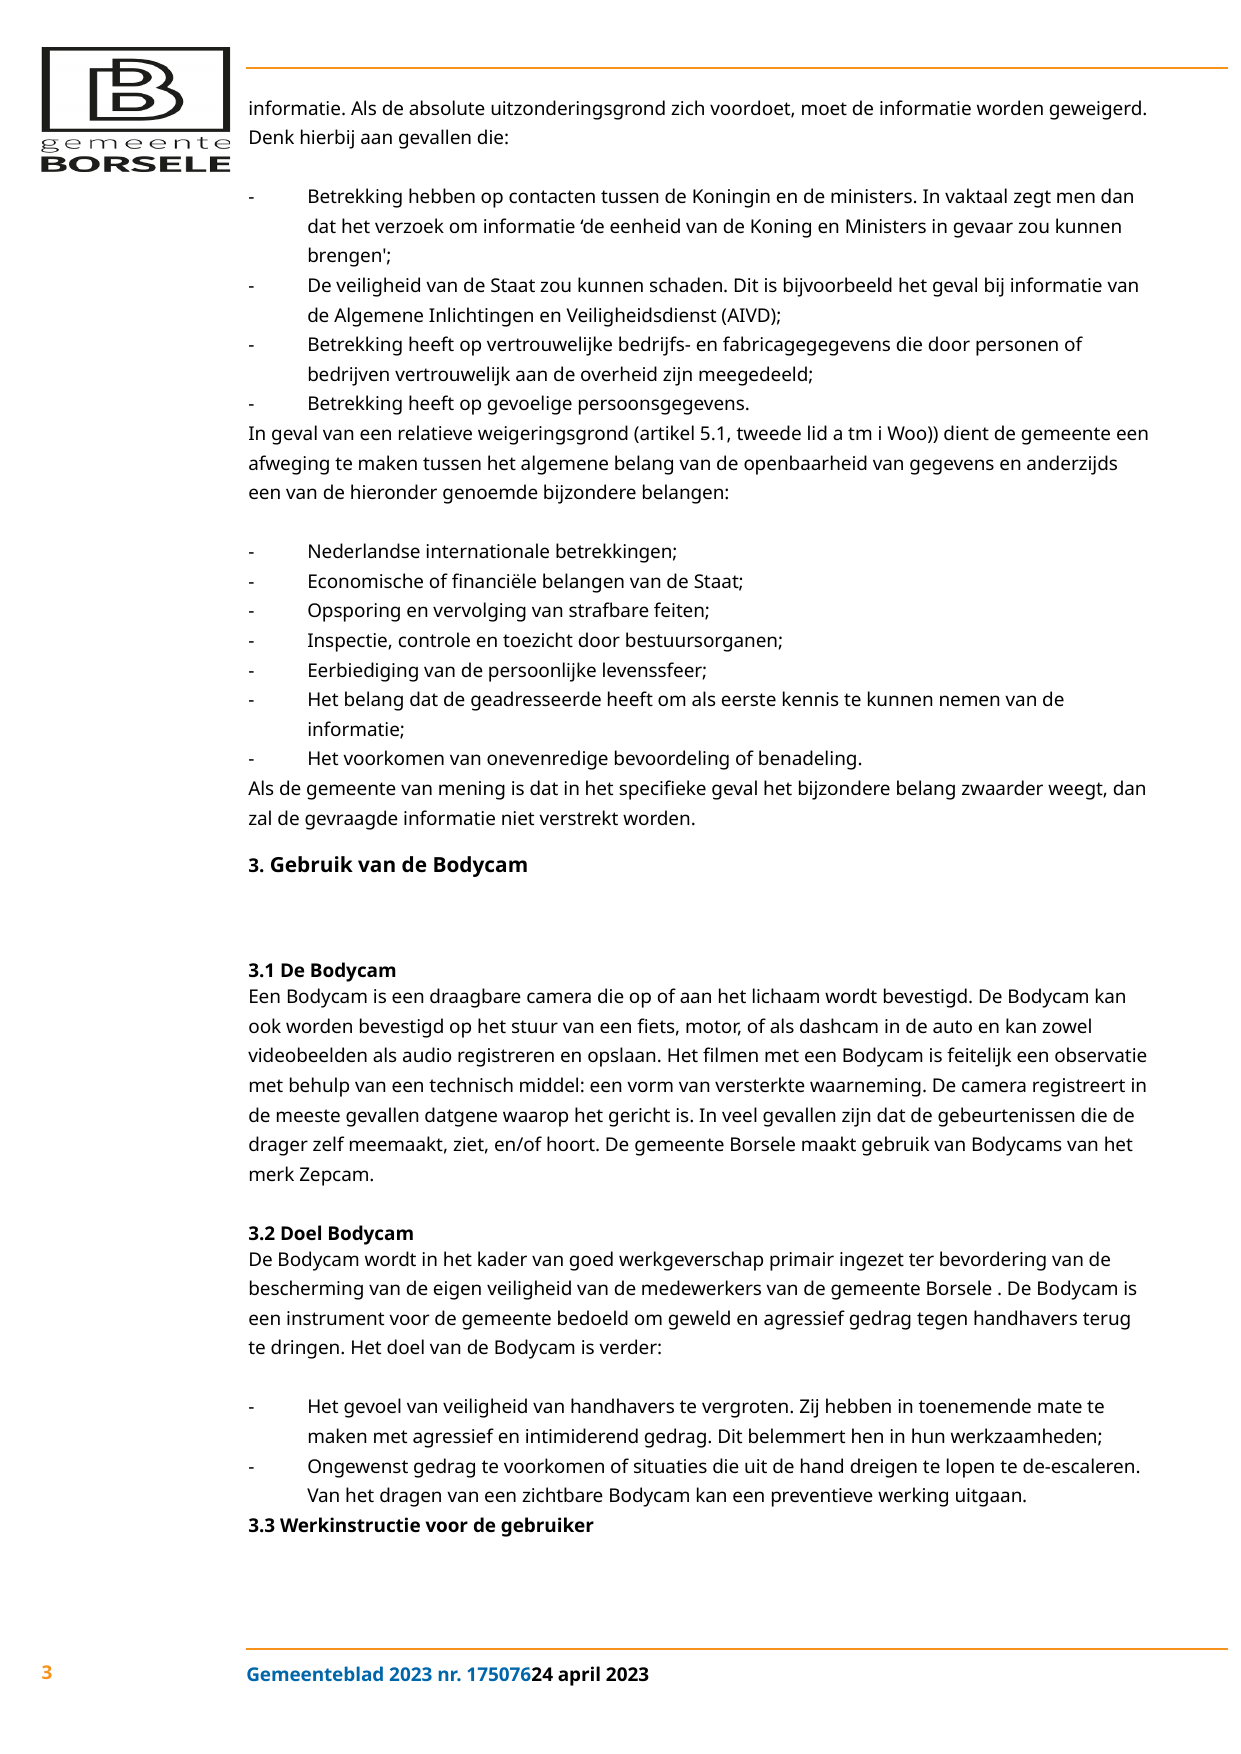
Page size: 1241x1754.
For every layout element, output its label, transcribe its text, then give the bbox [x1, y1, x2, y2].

text 3.2 Doel Bodycam [248, 1220, 1152, 1246]
list Betrekking heeft op vertrouwelijke bedrijfs- en fabricagegegevens die door personen of bedrijven vertrouwelijk aan de overheid zijn meegedeeld; [248, 331, 1152, 387]
text 3. Gebruik van de Bodycam [248, 850, 1152, 879]
list Inspectie, controle en toezicht door bestuursorganen; [248, 627, 1152, 653]
text 3.3 Werkinstructie voor de gebruiker [248, 1512, 1152, 1538]
list Het voorkomen van onevenredige bevoordeling of benadeling. [248, 746, 1152, 771]
text In geval van een relatieve weigeringsgrond (artikel 5.1, tweede lid a tm i Woo)) dient de gemeente een afweging te maken tussen het algemene belang van de openbaarheid van gegevens en anderzijds een van de hieronder genoemde bijzondere belangen: [248, 420, 1152, 505]
text 3.1 De Bodycam [248, 958, 1152, 983]
text De Bodycam wordt in het kader van goed werkgeverschap primair ingezet ter bevordering van de bescherming van de eigen veiligheid van de medewerkers van de gemeente Borsele . De Bodycam is een instrument voor de gemeente bedoeld om geweld en agressief gedrag tegen handhavers terug te dringen. Het doel van de Bodycam is verder: [248, 1246, 1152, 1360]
list Nederlandse internationale betrekkingen; [248, 538, 1152, 564]
list Economische of financiële belangen van de Staat; [248, 568, 1152, 594]
list Opsporing en vervolging van strafbare feiten; [248, 598, 1152, 623]
text Als de gemeente van mening is dat in het specifieke geval het bijzondere belang zwaarder weegt, dan zal de gevraagde informatie niet verstrekt worden. [248, 775, 1152, 831]
text Een Bodycam is een draagbare camera die op of aan het lichaam wordt bevestigd. De Bodycam kan ook worden bevestigd op het stuur van een fiets, motor, of als dashcam in de auto en kan zowel videobeelden als audio registreren en opslaan. Het filmen met een Bodycam is feitelijk een observatie met behulp van een technisch middel: een vorm van versterkte waarneming. De camera registreert in de meeste gevallen datgene waarop het gericht is. In veel gevallen zijn dat de gebeurtenissen die de drager zelf meemaakt, ziet, en/of hoort. De gemeente Borsele maakt gebruik van Bodycams van het merk Zepcam. [248, 983, 1152, 1187]
list Het belang dat de geadresseerde heeft om als eerste kennis te kunnen nemen van de informatie; [248, 686, 1152, 742]
picture [41, 47, 231, 172]
list Betrekking hebben op contacten tussen de Koningin en de ministers. In vaktaal zegt men dan dat het verzoek om informatie ‘de eenheid van de Koning en Ministers in gevaar zou kunnen brengen'; [248, 183, 1152, 268]
list Eerbiediging van de persoonlijke levenssfeer; [248, 657, 1152, 683]
list Ongewenst gedrag te voorkomen of situaties die uit de hand dreigen te lopen te de-escaleren. Van het dragen van een zichtbare Bodycam kan een preventieve werking uitgaan. [248, 1453, 1152, 1508]
list Het gevoel van veiligheid van handhavers te vergroten. Zij hebben in toenemende mate te maken met agressief en intimiderend gedrag. Dit belemmert hen in hun werkzaamheden; [248, 1394, 1152, 1449]
list De veiligheid van de Staat zou kunnen schaden. Dit is bijvoorbeeld het geval bij informatie van de Algemene Inlichtingen en Veiligheidsdienst (AIVD); [248, 272, 1152, 328]
text informatie. Als de absolute uitzonderingsgrond zich voordoet, moet de informatie worden geweigerd. Denk hierbij aan gevallen die: [248, 95, 1152, 150]
list Betrekking heeft op gevoelige persoonsgegevens. [248, 391, 1152, 416]
